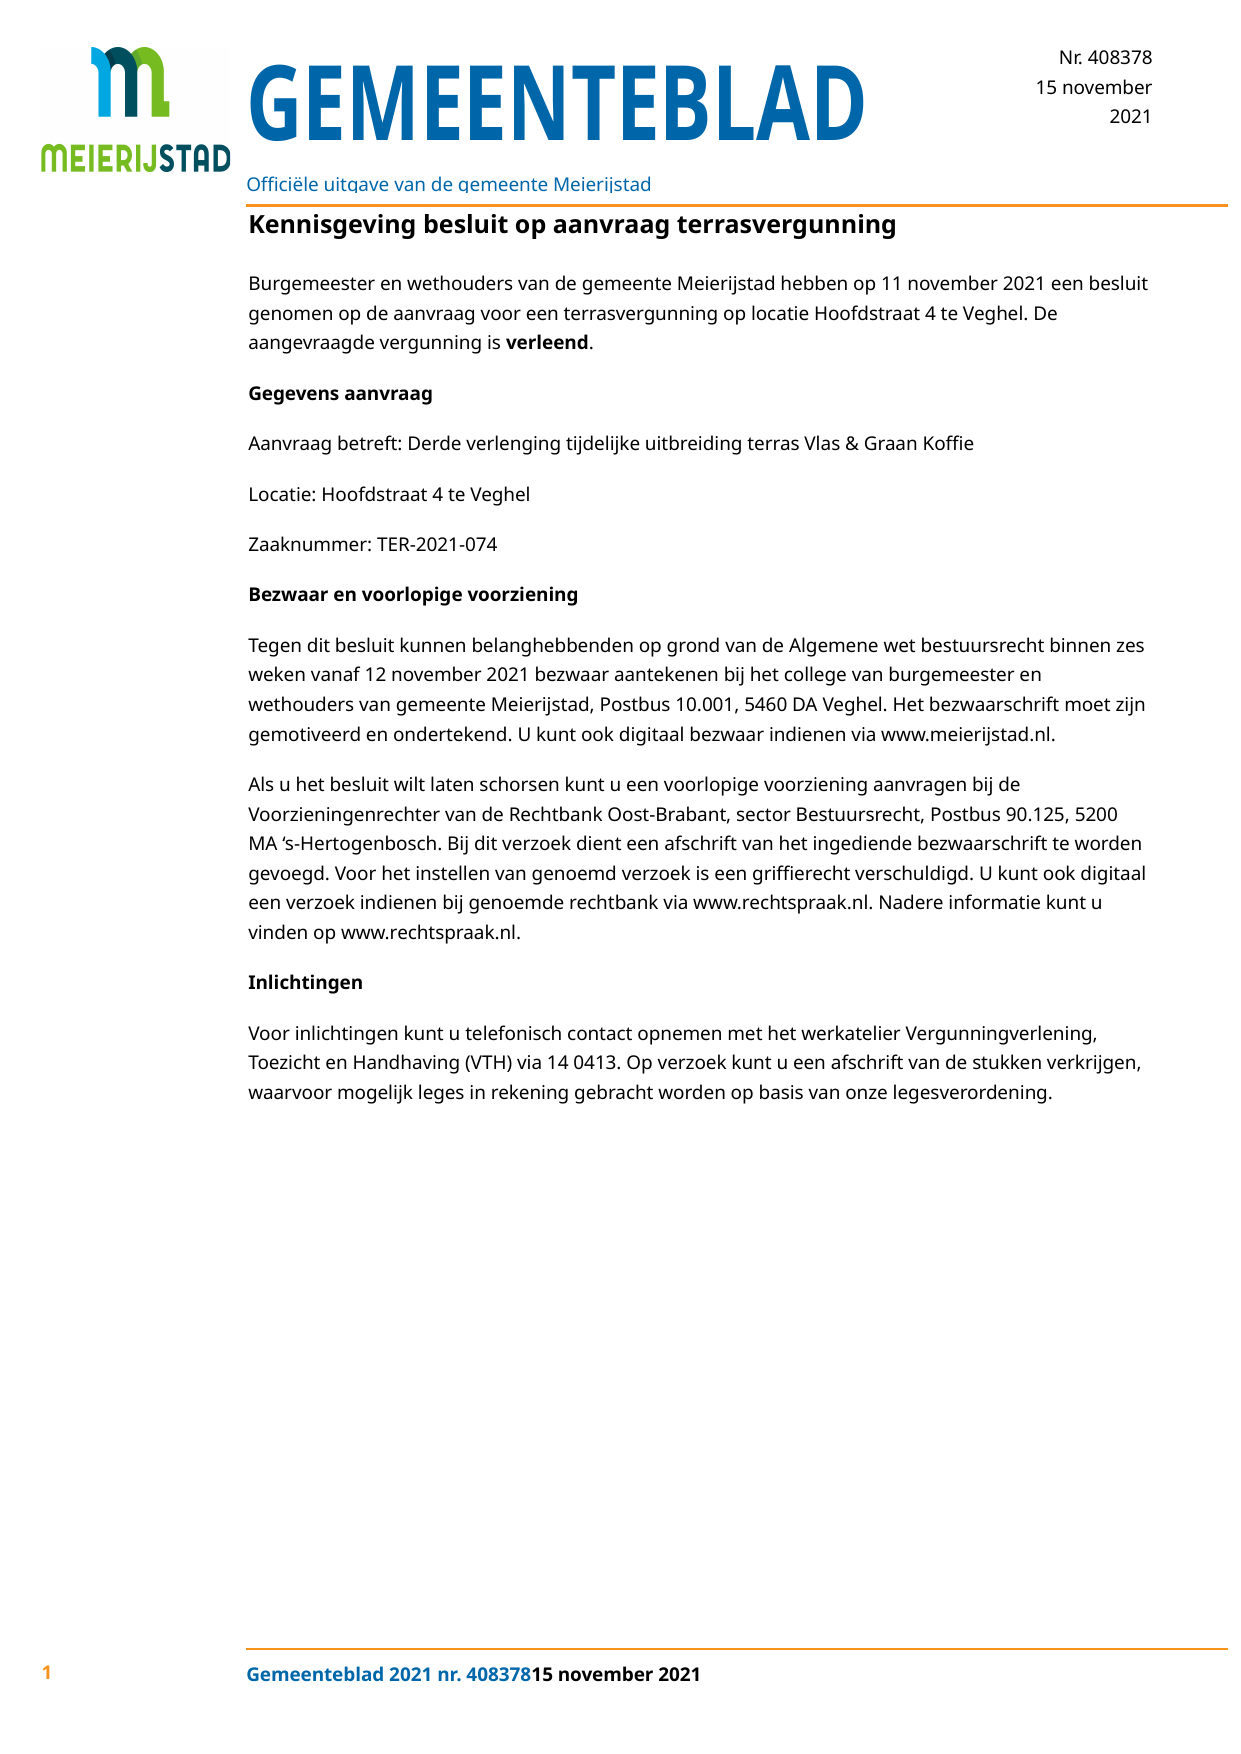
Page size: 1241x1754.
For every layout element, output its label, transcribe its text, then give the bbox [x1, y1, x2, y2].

text Locatie: Hoofdstraat 4 te Veghel [248, 481, 1152, 506]
text Bezwaar en voorlopige voorziening [248, 582, 1152, 607]
text Zaaknummer: TER-2021-074 [248, 531, 1152, 557]
text Gegevens aanvraag [248, 380, 1152, 406]
text Kennisgeving besluit op aanvraag terrasvergunning [248, 207, 1152, 241]
text Als u het besluit wilt laten schorsen kunt u een voorlopige voorziening aanvragen bij de Voorzieningenrechter van de Rechtbank Oost-Brabant, sector Bestuursrecht, Postbus 90.125, 5200 MA ‘s-Hertogenbosch. Bij dit verzoek dient een afschrift van het ingediende bezwaarschrift te worden gevoegd. Voor het instellen van genoemd verzoek is een griffierecht verschuldigd. U kunt ook digitaal een verzoek indienen bij genoemde rechtbank via www.rechtspraak.nl. Nadere informatie kunt u vinden op www.rechtspraak.nl. [248, 771, 1152, 945]
text Voor inlichtingen kunt u telefonisch contact opnemen met het werkatelier Vergunningverlening, Toezicht en Handhaving (VTH) via 14 0413. Op verzoek kunt u een afschrift van de stukken verkrijgen, waarvoor mogelijk leges in rekening gebracht worden op basis van onze legesverordening. [248, 1020, 1152, 1105]
text Aanvraag betreft: Derde verlenging tijdelijke uitbreiding terras Vlas & Graan Koffie [248, 430, 1152, 456]
text Tegen dit besluit kunnen belanghebbenden op grond van de Algemene wet bestuursrecht binnen zes weken vanaf 12 november 2021 bezwaar aantekenen bij het college van burgemeester en wethouders van gemeente Meierijstad, Postbus 10.001, 5460 DA Veghel. Het bezwaarschrift moet zijn gemotiveerd en ondertekend. U kunt ook digitaal bezwaar indienen via www.meierijstad.nl. [248, 632, 1152, 746]
text Inlichtingen [248, 969, 1152, 995]
text Burgemeester en wethouders van de gemeente Meierijstad hebben op 11 november 2021 een besluit genomen op de aanvraag voor een terrasvergunning op locatie Hoofdstraat 4 te Veghel. De aangevraagde vergunning is verleend. [248, 270, 1152, 355]
picture [41, 47, 231, 172]
